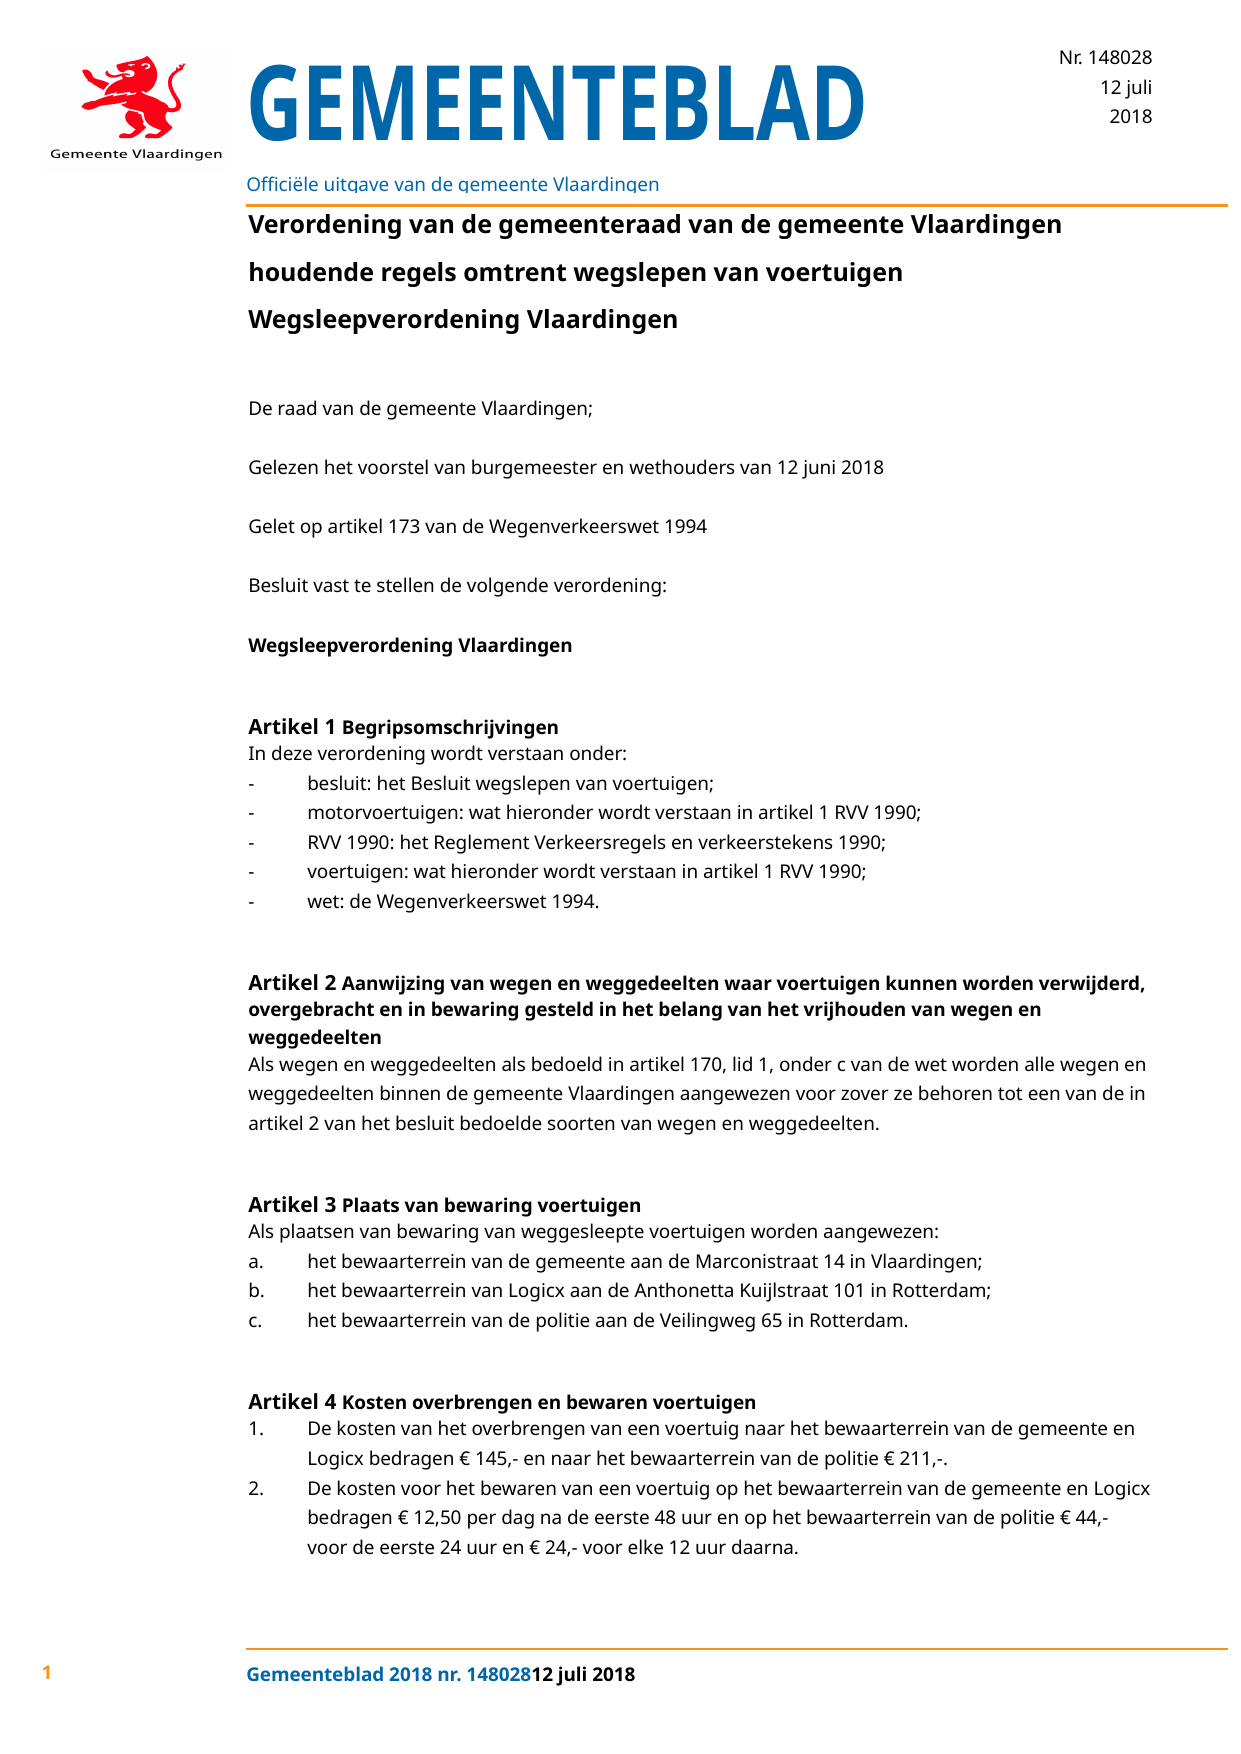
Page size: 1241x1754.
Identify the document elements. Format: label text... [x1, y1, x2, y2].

text De raad van de gemeente Vlaardingen; [248, 395, 1152, 421]
text Artikel 2 Aanwijzing van wegen en weggedeelten waar voertuigen kunnen worden verwijderd, overgebracht en in bewaring gesteld in het belang van het vrijhouden van wegen en weggedeelten [248, 968, 1152, 1051]
text Besluit vast te stellen de volgende verordening: [248, 573, 1152, 598]
list motorvoertuigen: wat hieronder wordt verstaan in artikel 1 RVV 1990; [248, 799, 1152, 825]
text Gelet op artikel 173 van de Wegenverkeerswet 1994 [248, 513, 1152, 539]
list De kosten voor het bewaren van een voertuig op het bewaarterrein van de gemeente en Logicx bedragen € 12,50 per dag na de eerste 48 uur en op het bewaarterrein van de politie € 44,- voor de eerste 24 uur en € 24,- voor elke 12 uur daarna. [248, 1475, 1152, 1559]
picture [41, 47, 231, 172]
list besluit: het Besluit wegslepen van voertuigen; [248, 770, 1152, 796]
list wet: de Wegenverkeerswet 1994. [248, 888, 1152, 914]
list het bewaarterrein van Logicx aan de Anthonetta Kuijlstraat 101 in Rotterdam; [248, 1277, 1152, 1303]
text Gelezen het voorstel van burgemeester en wethouders van 12 juni 2018 [248, 454, 1152, 480]
text Verordening van de gemeenteraad van de gemeente Vlaardingen houdende regels omtrent wegslepen van voertuigen Wegsleepverordening Vlaardingen [248, 207, 1152, 336]
list De kosten van het overbrengen van een voertuig naar het bewaarterrein van de gemeente en Logicx bedragen € 145,- en naar het bewaarterrein van de politie € 211,-. [248, 1416, 1152, 1471]
list RVV 1990: het Reglement Verkeersregels en verkeerstekens 1990; [248, 829, 1152, 855]
text Als plaatsen van bewaring van weggesleepte voertuigen worden aangewezen: [248, 1218, 1152, 1244]
list voertuigen: wat hieronder wordt verstaan in artikel 1 RVV 1990; [248, 858, 1152, 884]
text Als wegen en weggedeelten als bedoeld in artikel 170, lid 1, onder c van de wet worden alle wegen en weggedeelten binnen de gemeente Vlaardingen aangewezen voor zover ze behoren tot een van de in artikel 2 van het besluit bedoelde soorten van wegen en weggedeelten. [248, 1051, 1152, 1136]
list het bewaarterrein van de politie aan de Veilingweg 65 in Rotterdam. [248, 1307, 1152, 1333]
text Wegsleepverordening Vlaardingen [248, 632, 1152, 657]
text Artikel 1 Begripsomschrijvingen [248, 712, 1152, 740]
text In deze verordening wordt verstaan onder: [248, 740, 1152, 766]
text Artikel 4 Kosten overbrengen en bewaren voertuigen [248, 1387, 1152, 1416]
list het bewaarterrein van de gemeente aan de Marconistraat 14 in Vlaardingen; [248, 1248, 1152, 1274]
text Artikel 3 Plaats van bewaring voertuigen [248, 1190, 1152, 1218]
